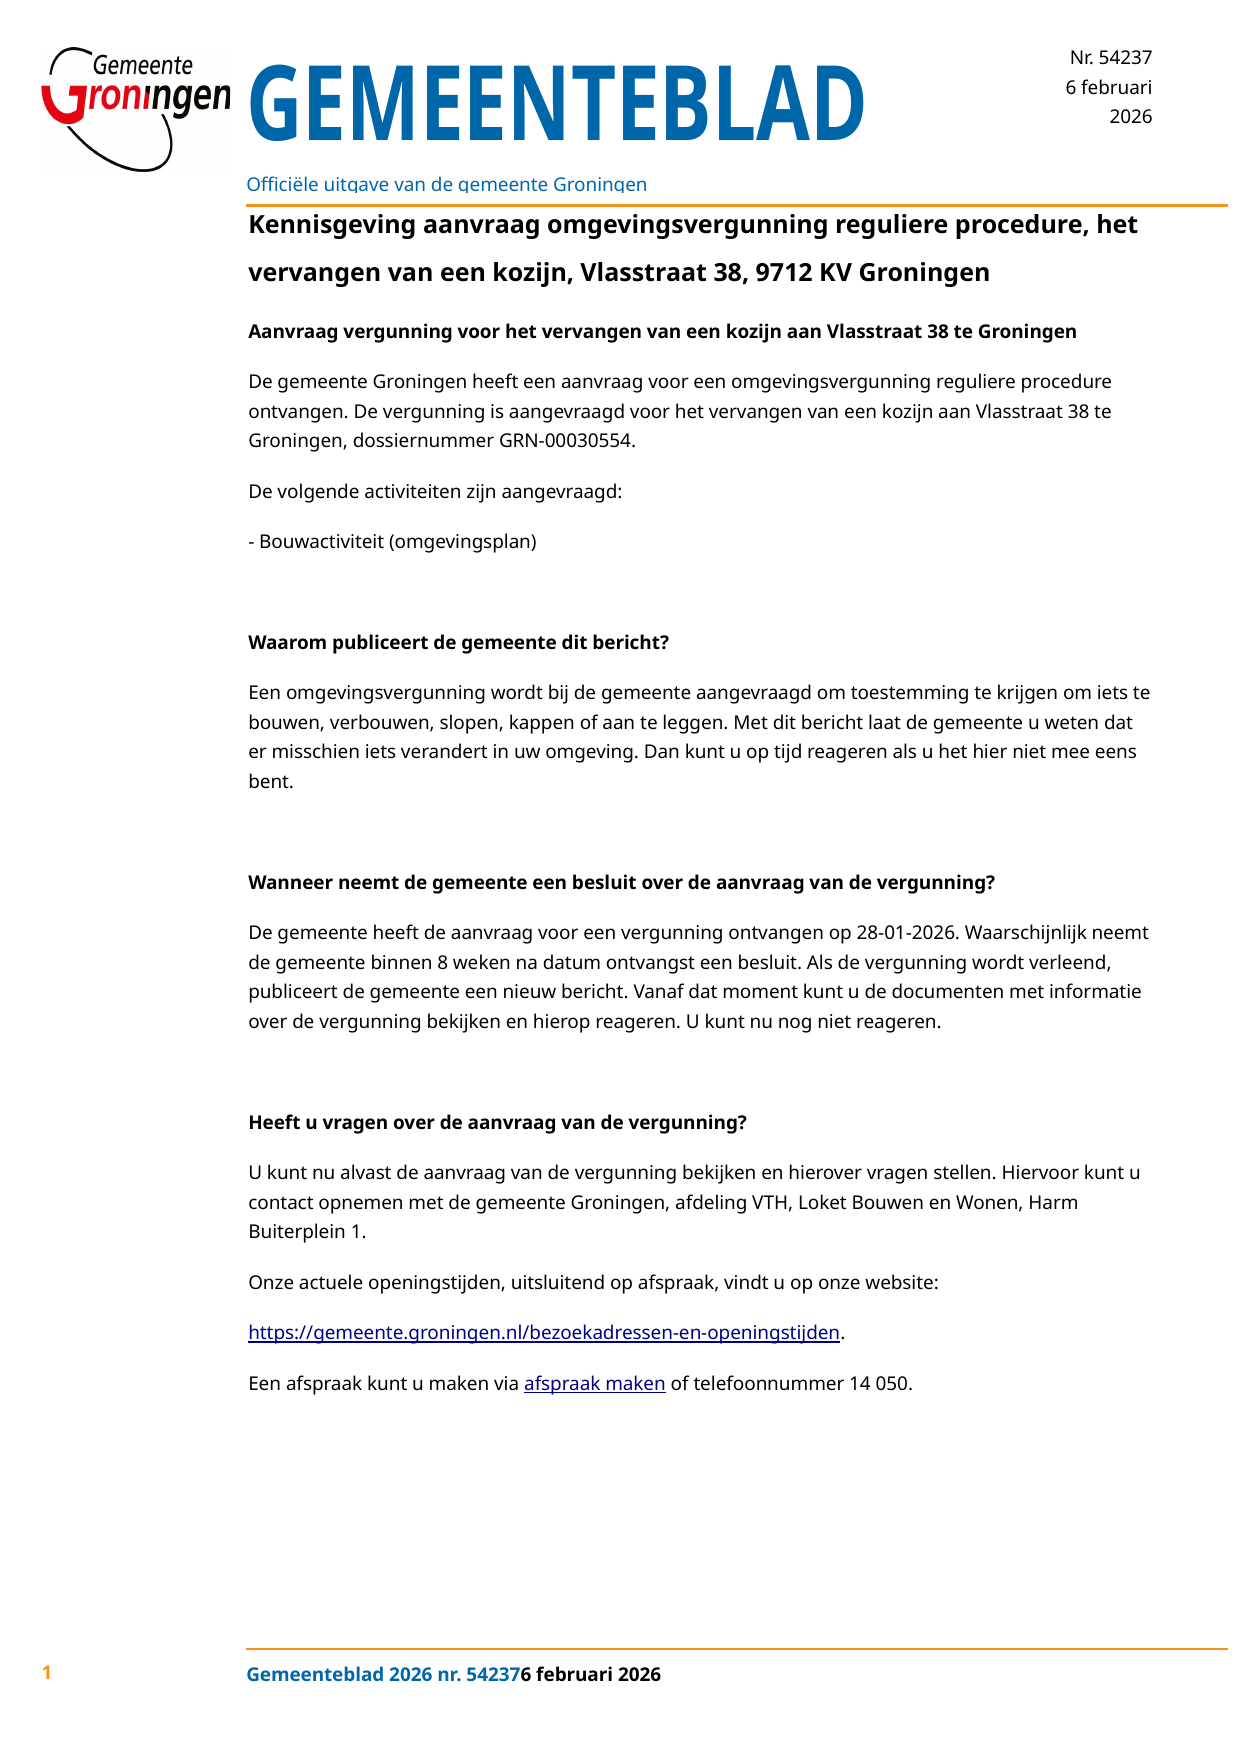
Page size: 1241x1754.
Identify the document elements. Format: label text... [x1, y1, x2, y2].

text Een afspraak kunt u maken via afspraak maken of telefoonnummer 14 050. [248, 1370, 1152, 1396]
text Een omgevingsvergunning wordt bij de gemeente aangevraagd om toestemming te krijgen om iets te bouwen, verbouwen, slopen, kappen of aan te leggen. Met dit bericht laat de gemeente u weten dat er misschien iets verandert in uw omgeving. Dan kunt u op tijd reageren als u het hier niet mee eens bent. [248, 679, 1152, 794]
text Aanvraag vergunning voor het vervangen van een kozijn aan Vlasstraat 38 te Groningen [248, 318, 1152, 344]
text De gemeente heeft de aanvraag voor een vergunning ontvangen op 28-01-2026. Waarschijnlijk neemt de gemeente binnen 8 weken na datum ontvangst een besluit. Als de vergunning wordt verleend, publiceert de gemeente een nieuw bericht. Vanaf dat moment kunt u de documenten met informatie over de vergunning bekijken en hierop reageren. U kunt nu nog niet reageren. [248, 919, 1152, 1034]
text Onze actuele openingstijden, uitsluitend op afspraak, vindt u op onze website: [248, 1269, 1152, 1295]
text Wanneer neemt de gemeente een besluit over de aanvraag van de vergunning? [248, 869, 1152, 895]
text Heeft u vragen over de aanvraag van de vergunning? [248, 1109, 1152, 1135]
text Kennisgeving aanvraag omgevingsvergunning reguliere procedure, het vervangen van een kozijn, Vlasstraat 38, 9712 KV Groningen [248, 207, 1152, 288]
text https://gemeente.groningen.nl/bezoekadressen-en-openingstijden. [248, 1319, 1152, 1345]
text Waarom publiceert de gemeente dit bericht? [248, 629, 1152, 655]
text U kunt nu alvast de aanvraag van de vergunning bekijken en hierover vragen stellen. Hiervoor kunt u contact opnemen met de gemeente Groningen, afdeling VTH, Loket Bouwen en Wonen, Harm Buiterplein 1. [248, 1159, 1152, 1244]
picture [41, 47, 231, 172]
text - Bouwactiviteit (omgevingsplan) [248, 528, 1152, 554]
text De gemeente Groningen heeft een aanvraag voor een omgevingsvergunning reguliere procedure ontvangen. De vergunning is aangevraagd voor het vervangen van een kozijn aan Vlasstraat 38 te Groningen, dossiernummer GRN-00030554. [248, 368, 1152, 453]
text De volgende activiteiten zijn aangevraagd: [248, 478, 1152, 504]
